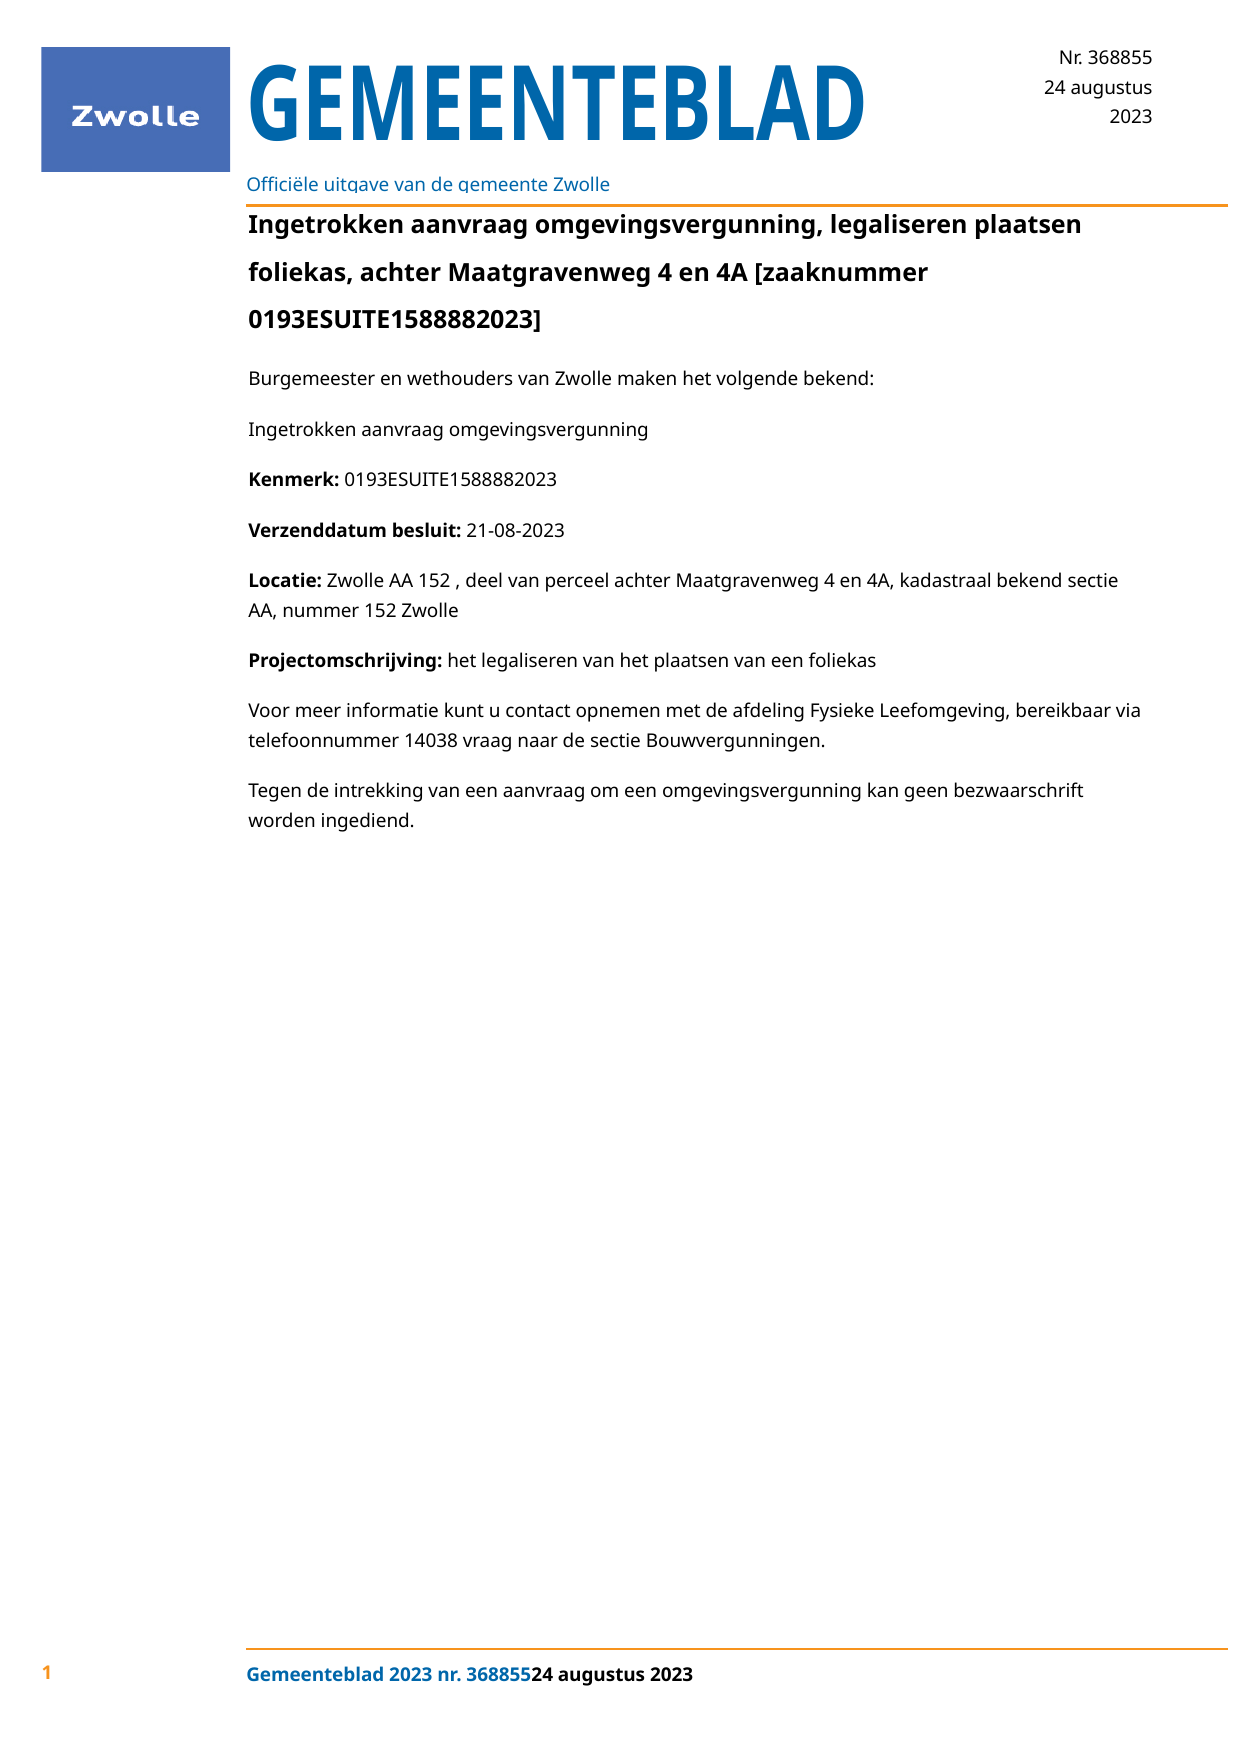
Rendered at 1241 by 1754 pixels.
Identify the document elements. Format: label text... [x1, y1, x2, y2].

text Voor meer informatie kunt u contact opnemen met de afdeling Fysieke Leefomgeving, bereikbaar via telefoonnummer 14038 vraag naar de sectie Bouwvergunningen. [248, 698, 1152, 753]
text Ingetrokken aanvraag omgevingsvergunning [248, 416, 1152, 442]
text Burgemeester en wethouders van Zwolle maken het volgende bekend: [248, 366, 1152, 391]
text Ingetrokken aanvraag omgevingsvergunning, legaliseren plaatsen foliekas, achter Maatgravenweg 4 en 4A [zaaknummer 0193ESUITE1588882023] [248, 207, 1152, 336]
text Tegen de intrekking van een aanvraag om een omgevingsvergunning kan geen bezwaarschrift worden ingediend. [248, 778, 1152, 833]
picture [41, 47, 231, 172]
text Verzenddatum besluit: 21-08-2023 [248, 517, 1152, 542]
text Projectomschrijving: het legaliseren van het plaatsen van een foliekas [248, 647, 1152, 673]
text Locatie: Zwolle AA 152 , deel van perceel achter Maatgravenweg 4 en 4A, kadastraal bekend sectie AA, nummer 152 Zwolle [248, 567, 1152, 622]
text Kenmerk: 0193ESUITE1588882023 [248, 466, 1152, 492]
